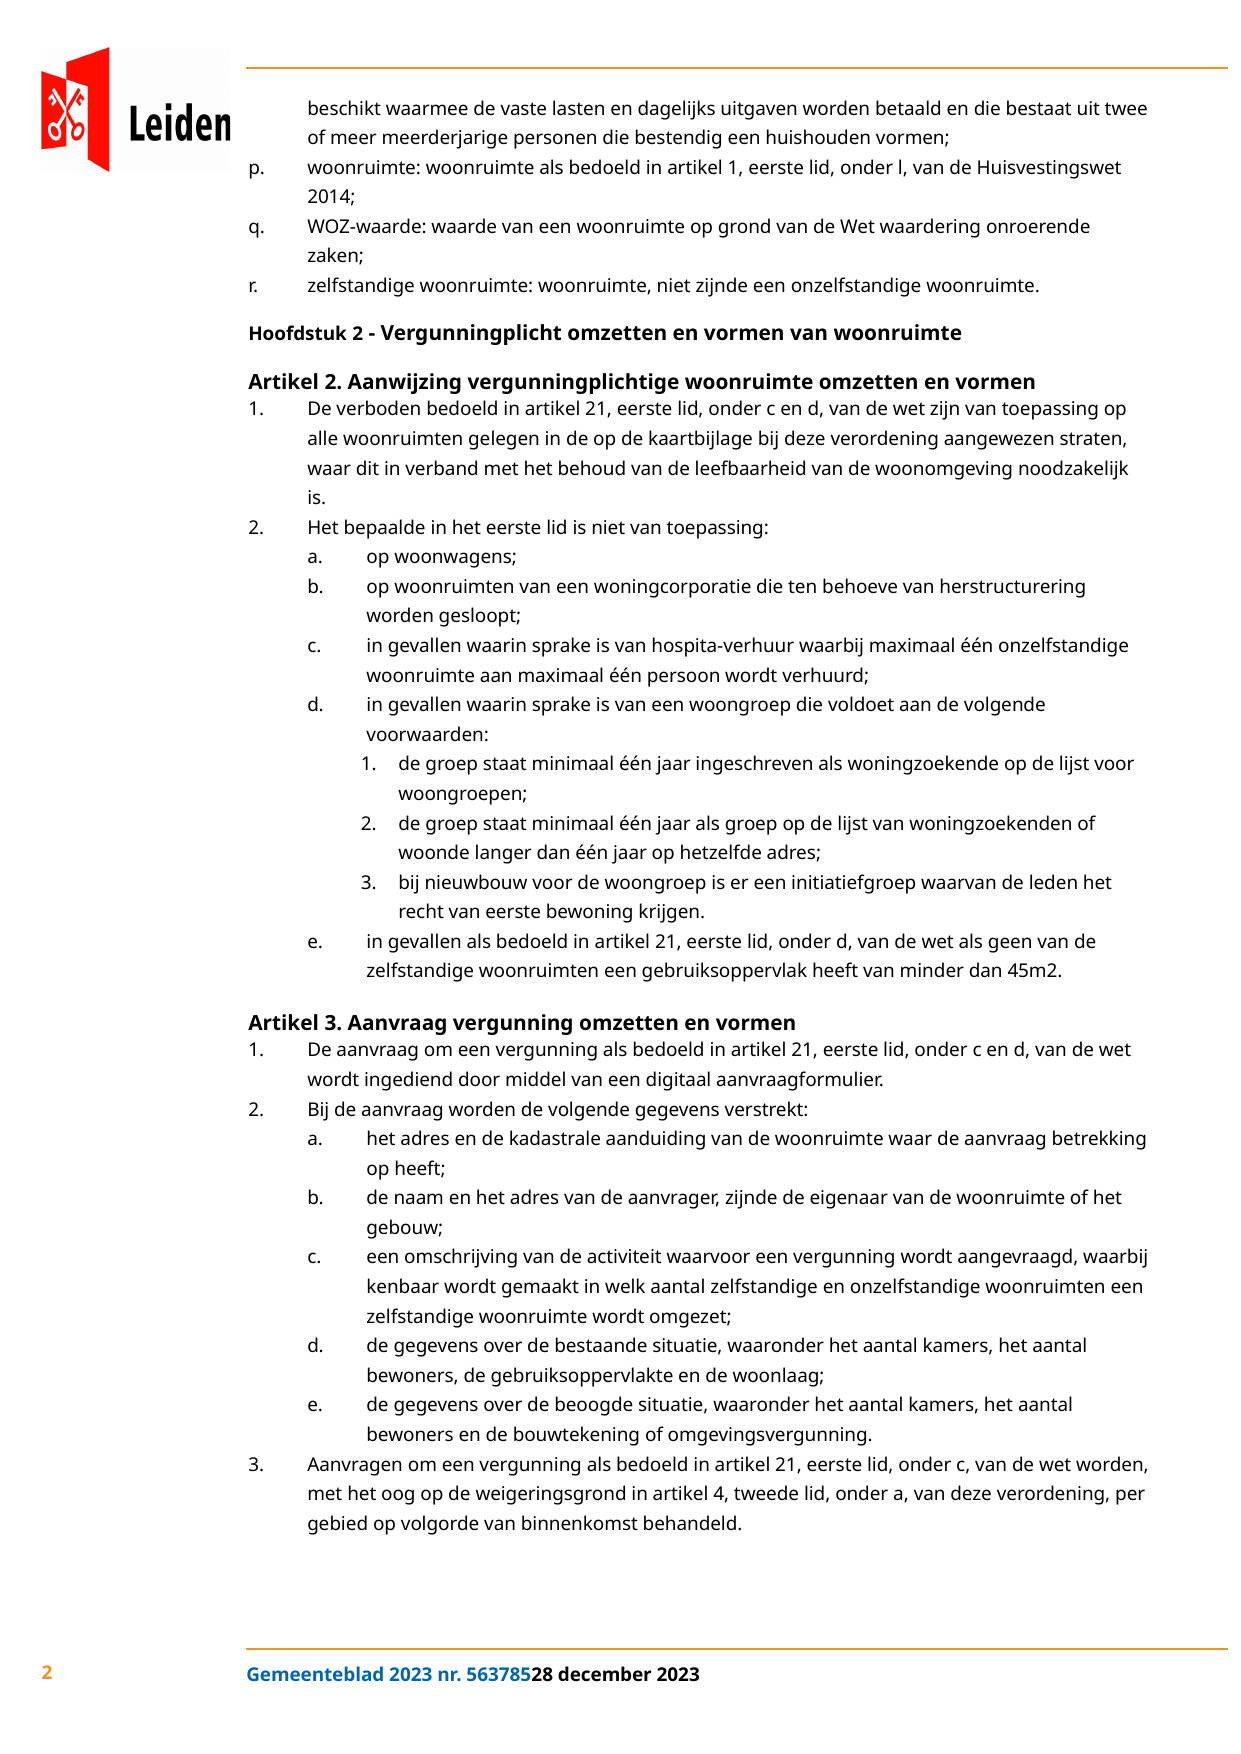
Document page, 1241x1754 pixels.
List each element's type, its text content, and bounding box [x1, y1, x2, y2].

list in gevallen als bedoeld in artikel 21, eerste lid, onder d, van de wet als geen van de zelfstandige woonruimten een gebruiksoppervlak heeft van minder dan 45m2. [307, 928, 1152, 983]
list Het bepaalde in het eerste lid is niet van toepassing: [248, 514, 1152, 540]
list op woonwagens; [307, 543, 1152, 569]
list de gegevens over de beoogde situatie, waaronder het aantal kamers, het aantal bewoners en de bouwtekening of omgevingsvergunning. [307, 1392, 1152, 1447]
list de groep staat minimaal één jaar als groep op de lijst van woningzoekenden of woonde langer dan één jaar op hetzelfde adres; [361, 810, 1152, 865]
list op woonruimten van een woningcorporatie die ten behoeve van herstructurering worden gesloopt; [307, 573, 1152, 628]
text Artikel 3. Aanvraag vergunning omzetten en vormen [248, 1008, 1152, 1037]
list het adres en de kadastrale aanduiding van de woonruimte waar de aanvraag betrekking op heeft; [307, 1125, 1152, 1181]
list de gegevens over de bestaande situatie, waaronder het aantal kamers, het aantal bewoners, de gebruiksoppervlakte en de woonlaag; [307, 1332, 1152, 1388]
list Aanvragen om een vergunning als bedoeld in artikel 21, eerste lid, onder c, van de wet worden, met het oog op de weigeringsgrond in artikel 4, tweede lid, onder a, van deze verordening, per gebied op volgorde van binnenkomst behandeld. [248, 1451, 1152, 1536]
list in gevallen waarin sprake is van een woongroep die voldoet aan de volgende voorwaarden: [307, 691, 1152, 747]
list de groep staat minimaal één jaar ingeschreven als woningzoekende op de lijst voor woongroepen; [361, 751, 1152, 806]
list beschikt waarmee de vaste lasten en dagelijks uitgaven worden betaald en die bestaat uit twee of meer meerderjarige personen die bestendig een huishouden vormen; [248, 95, 1152, 150]
list woonruimte: woonruimte als bedoeld in artikel 1, eerste lid, onder l, van de Huisvestingswet 2014; [248, 154, 1152, 209]
list WOZ-waarde: waarde van een woonruimte op grond van de Wet waardering onroerende zaken; [248, 213, 1152, 268]
list bij nieuwbouw voor de woongroep is er een initiatiefgroep waarvan de leden het recht van eerste bewoning krijgen. [361, 869, 1152, 924]
list de naam en het adres van de aanvrager, zijnde de eigenaar van de woonruimte of het gebouw; [307, 1184, 1152, 1240]
text Hoofdstuk 2 - Vergunningplicht omzetten en vormen van woonruimte [248, 318, 1152, 346]
text Artikel 2. Aanwijzing vergunningplichtige woonruimte omzetten en vormen [248, 367, 1152, 396]
list De aanvraag om een vergunning als bedoeld in artikel 21, eerste lid, onder c en d, van de wet wordt ingediend door middel van een digitaal aanvraagformulier. [248, 1037, 1152, 1092]
list in gevallen waarin sprake is van hospita-verhuur waarbij maximaal één onzelfstandige woonruimte aan maximaal één persoon wordt verhuurd; [307, 632, 1152, 688]
picture [41, 47, 231, 172]
list een omschrijving van de activiteit waarvoor een vergunning wordt aangevraagd, waarbij kenbaar wordt gemaakt in welk aantal zelfstandige en onzelfstandige woonruimten een zelfstandige woonruimte wordt omgezet; [307, 1244, 1152, 1328]
list Bij de aanvraag worden de volgende gegevens verstrekt: [248, 1096, 1152, 1121]
list De verboden bedoeld in artikel 21, eerste lid, onder c en d, van de wet zijn van toepassing op alle woonruimten gelegen in de op de kaartbijlage bij deze verordening aangewezen straten, waar dit in verband met het behoud van de leefbaarheid van de woonomgeving noodzakelijk is. [248, 396, 1152, 510]
list zelfstandige woonruimte: woonruimte, niet zijnde een onzelfstandige woonruimte. [248, 272, 1152, 298]
